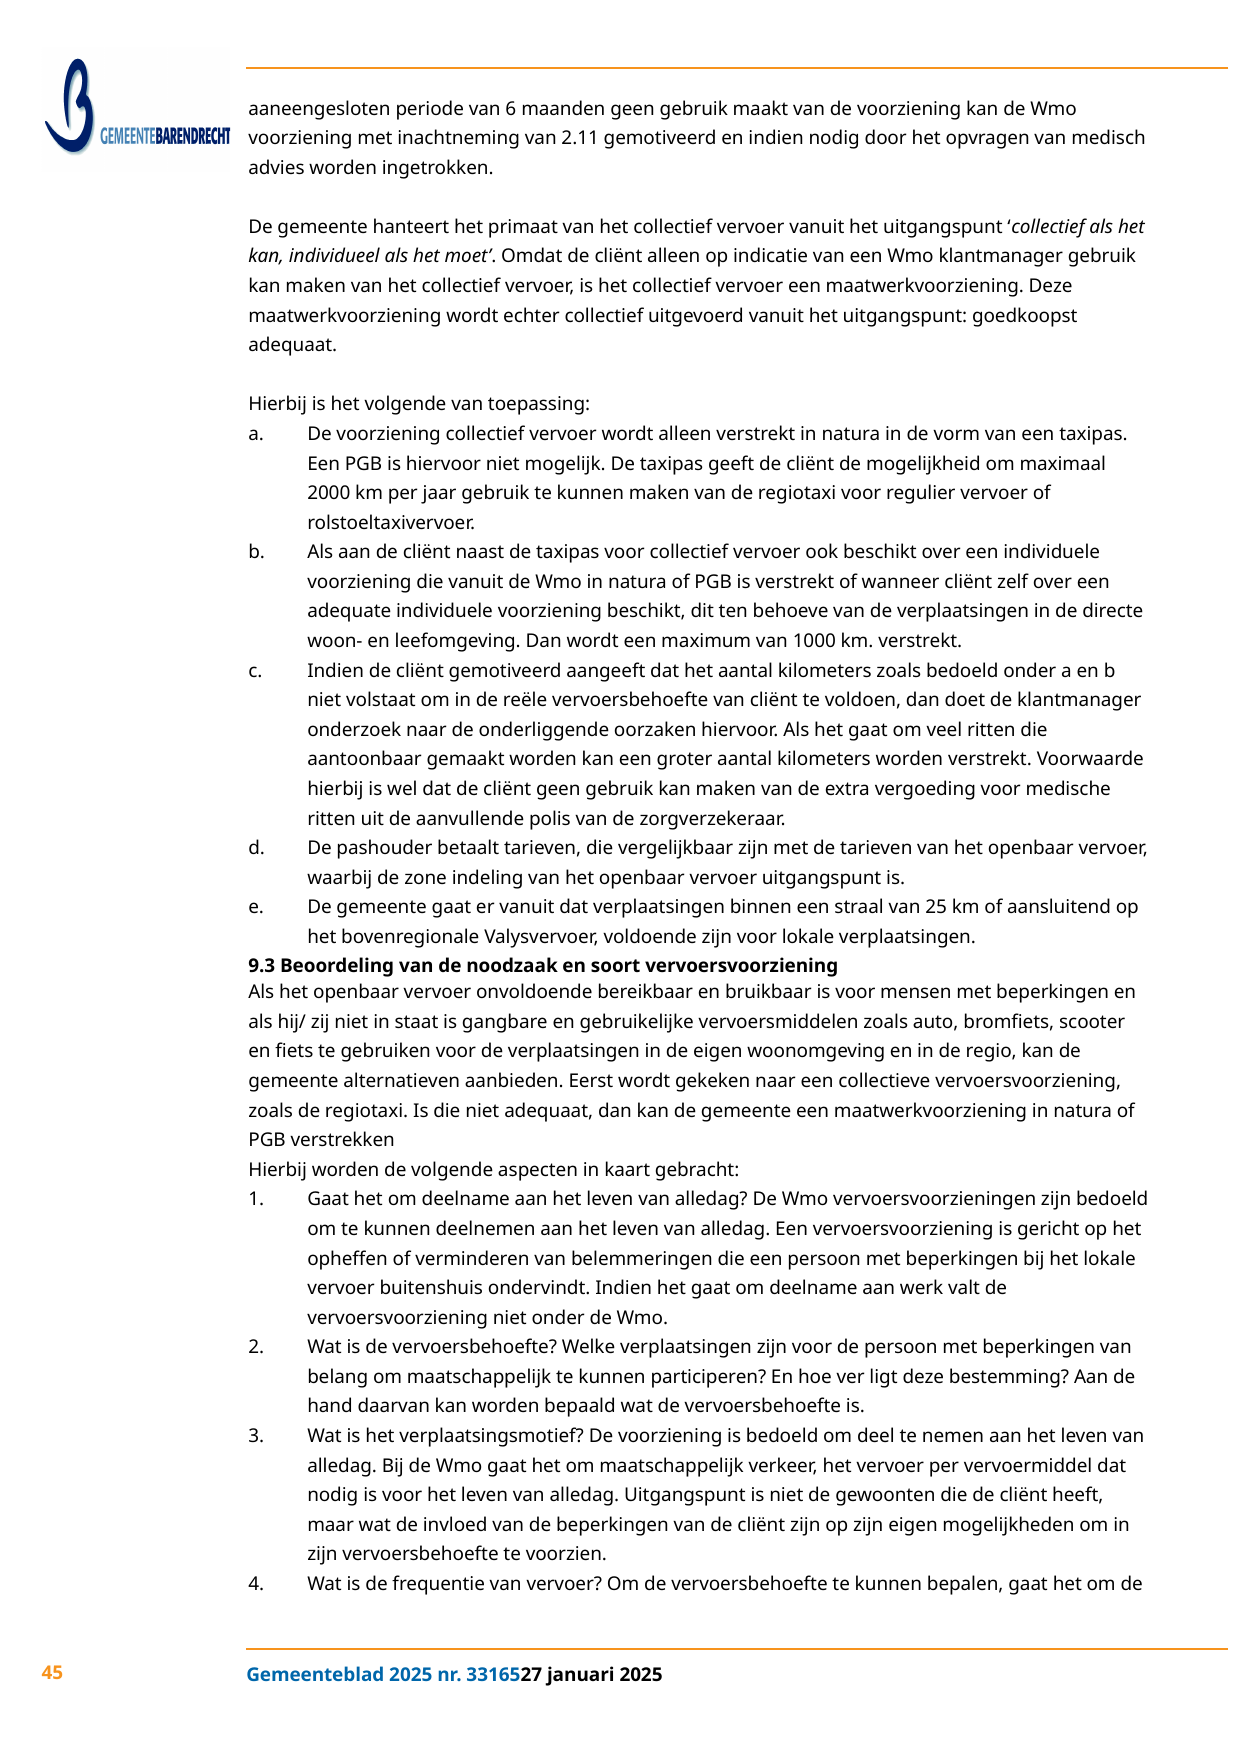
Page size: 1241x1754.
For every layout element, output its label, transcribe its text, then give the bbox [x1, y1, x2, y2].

text De gemeente hanteert het primaat van het collectief vervoer vanuit het uitgangspunt ‘collectief als het kan, individueel als het moet’. Omdat de cliënt alleen op indicatie van een Wmo klantmanager gebruik kan maken van het collectief vervoer, is het collectief vervoer een maatwerkvoorziening. Deze maatwerkvoorziening wordt echter collectief uitgevoerd vanuit het uitgangspunt: goedkoopst adequaat. [248, 213, 1152, 357]
text Hierbij is het volgende van toepassing: [248, 391, 1152, 416]
list Wat is de frequentie van vervoer? Om de vervoersbehoefte te kunnen bepalen, gaat het om de [248, 1570, 1152, 1596]
list Wat is de vervoersbehoefte? Welke verplaatsingen zijn voor de persoon met beperkingen van belang om maatschappelijk te kunnen participeren? En hoe ver ligt deze bestemming? Aan de hand daarvan kan worden bepaald wat de vervoersbehoefte is. [248, 1333, 1152, 1418]
text Als het openbaar vervoer onvoldoende bereikbaar en bruikbaar is voor mensen met beperkingen en als hij/ zij niet in staat is gangbare en gebruikelijke vervoersmiddelen zoals auto, bromfiets, scooter en fiets te gebruiken voor de verplaatsingen in de eigen woonomgeving en in de regio, kan de gemeente alternatieven aanbieden. Eerst wordt gekeken naar een collectieve vervoersvoorziening, zoals de regiotaxi. Is die niet adequaat, dan kan de gemeente een maatwerkvoorziening in natura of PGB verstrekken [248, 978, 1152, 1152]
text aaneengesloten periode van 6 maanden geen gebruik maakt van de voorziening kan de Wmo voorziening met inachtneming van 2.11 gemotiveerd en indien nodig door het opvragen van medisch advies worden ingetrokken. [248, 95, 1152, 180]
list Als aan de cliënt naast de taxipas voor collectief vervoer ook beschikt over een individuele voorziening die vanuit de Wmo in natura of PGB is verstrekt of wanneer cliënt zelf over een adequate individuele voorziening beschikt, dit ten behoeve van de verplaatsingen in de directe woon- en leefomgeving. Dan wordt een maximum van 1000 km. verstrekt. [248, 538, 1152, 653]
list De pashouder betaalt tarieven, die vergelijkbaar zijn met de tarieven van het openbaar vervoer, waarbij de zone indeling van het openbaar vervoer uitgangspunt is. [248, 834, 1152, 890]
list Gaat het om deelname aan het leven van alledag? De Wmo vervoersvoorzieningen zijn bedoeld om te kunnen deelnemen aan het leven van alledag. Een vervoersvoorziening is gericht op het opheffen of verminderen van belemmeringen die een persoon met beperkingen bij het lokale vervoer buitenshuis ondervindt. Indien het gaat om deelname aan werk valt de vervoersvoorziening niet onder de Wmo. [248, 1186, 1152, 1329]
picture [41, 47, 231, 172]
list De gemeente gaat er vanuit dat verplaatsingen binnen een straal van 25 km of aansluitend op het bovenregionale Valysvervoer, voldoende zijn voor lokale verplaatsingen. [248, 893, 1152, 949]
list Wat is het verplaatsingsmotief? De voorziening is bedoeld om deel te nemen aan het leven van alledag. Bij de Wmo gaat het om maatschappelijk verkeer, het vervoer per vervoermiddel dat nodig is voor het leven van alledag. Uitgangspunt is niet de gewoonten die de cliënt heeft, maar wat de invloed van de beperkingen van de cliënt zijn op zijn eigen mogelijkheden om in zijn vervoersbehoefte te voorzien. [248, 1422, 1152, 1566]
text Hierbij worden de volgende aspecten in kaart gebracht: [248, 1156, 1152, 1182]
list Indien de cliënt gemotiveerd aangeeft dat het aantal kilometers zoals bedoeld onder a en b niet volstaat om in de reële vervoersbehoefte van cliënt te voldoen, dan doet de klantmanager onderzoek naar de onderliggende oorzaken hiervoor. Als het gaat om veel ritten die aantoonbaar gemaakt worden kan een groter aantal kilometers worden verstrekt. Voorwaarde hierbij is wel dat de cliënt geen gebruik kan maken van de extra vergoeding voor medische ritten uit de aanvullende polis van de zorgverzekeraar. [248, 657, 1152, 831]
list De voorziening collectief vervoer wordt alleen verstrekt in natura in de vorm van een taxipas. Een PGB is hiervoor niet mogelijk. De taxipas geeft de cliënt de mogelijkheid om maximaal 2000 km per jaar gebruik te kunnen maken van de regiotaxi voor regulier vervoer of rolstoeltaxivervoer. [248, 420, 1152, 535]
text 9.3 Beoordeling van de noodzaak en soort vervoersvoorziening [248, 953, 1152, 978]
